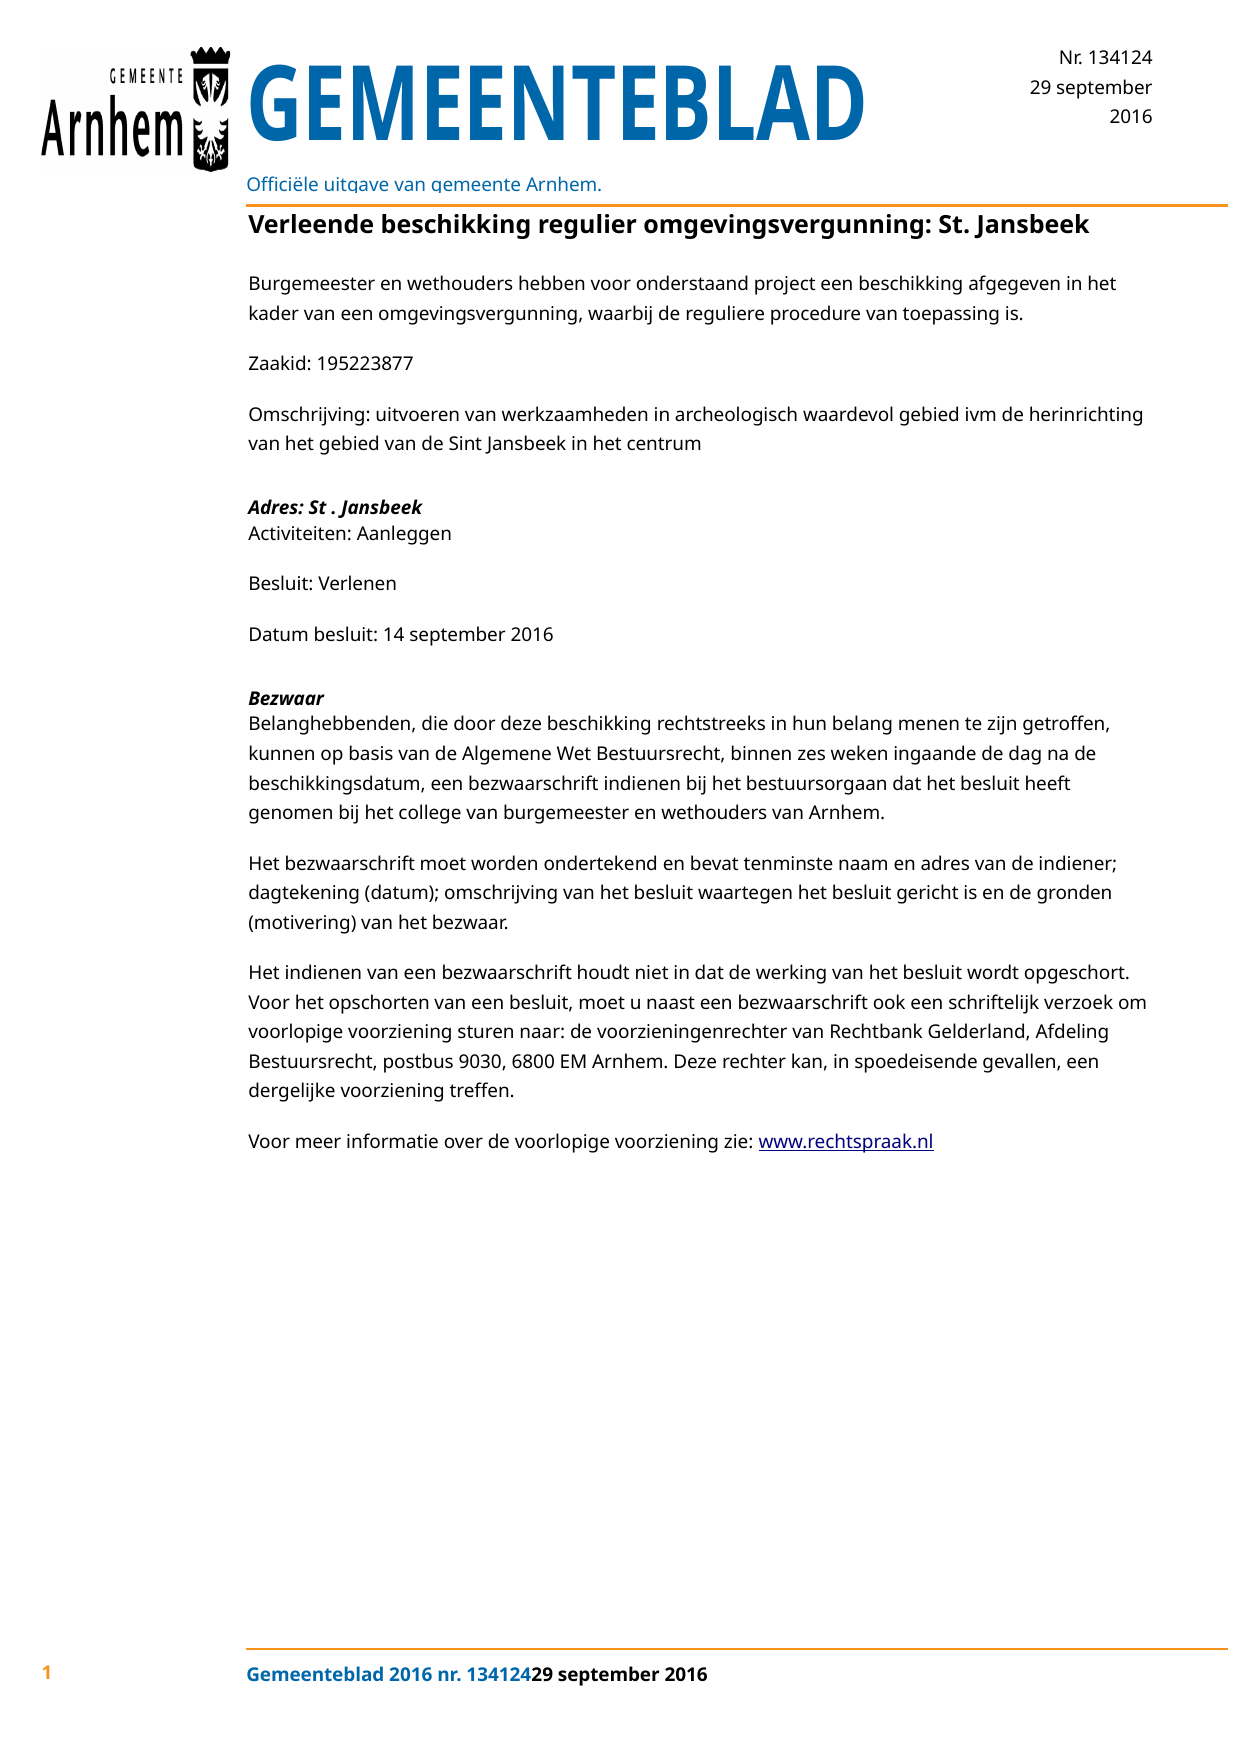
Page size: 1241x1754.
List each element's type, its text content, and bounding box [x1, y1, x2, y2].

text Belanghebbenden, die door deze beschikking rechtstreeks in hun belang menen te zijn getroffen, kunnen op basis van de Algemene Wet Bestuursrecht, binnen zes weken ingaande de dag na de beschikkingsdatum, een bezwaarschrift indienen bij het bestuursorgaan dat het besluit heeft genomen bij het college van burgemeester en wethouders van Arnhem. [248, 711, 1152, 825]
text Voor meer informatie over de voorlopige voorziening zie: www.rechtspraak.nl [248, 1128, 1152, 1154]
text Zaakid: 195223877 [248, 350, 1152, 376]
text Datum besluit: 14 september 2016 [248, 621, 1152, 647]
text Activiteiten: Aanleggen [248, 520, 1152, 546]
text Adres: St . Jansbeek [248, 494, 1152, 520]
text Verleende beschikking regulier omgevingsvergunning: St. Jansbeek [248, 207, 1152, 241]
text Burgemeester en wethouders hebben voor onderstaand project een beschikking afgegeven in het kader van een omgevingsvergunning, waarbij de reguliere procedure van toepassing is. [248, 270, 1152, 326]
text Besluit: Verlenen [248, 570, 1152, 596]
text Het indienen van een bezwaarschrift houdt niet in dat de werking van het besluit wordt opgeschort. Voor het opschorten van een besluit, moet u naast een bezwaarschrift ook een schriftelijk verzoek om voorlopige voorziening sturen naar: de voorzieningenrechter van Rechtbank Gelderland, Afdeling Bestuursrecht, postbus 9030, 6800 EM Arnhem. Deze rechter kan, in spoedeisende gevallen, een dergelijke voorziening treffen. [248, 959, 1152, 1103]
text Bezwaar [248, 685, 1152, 711]
picture [41, 47, 231, 172]
text Omschrijving: uitvoeren van werkzaamheden in archeologisch waardevol gebied ivm de herinrichting van het gebied van de Sint Jansbeek in het centrum [248, 401, 1152, 456]
text Het bezwaarschrift moet worden ondertekend en bevat tenminste naam en adres van de indiener; dagtekening (datum); omschrijving van het besluit waartegen het besluit gericht is en de gronden (motivering) van het bezwaar. [248, 850, 1152, 934]
